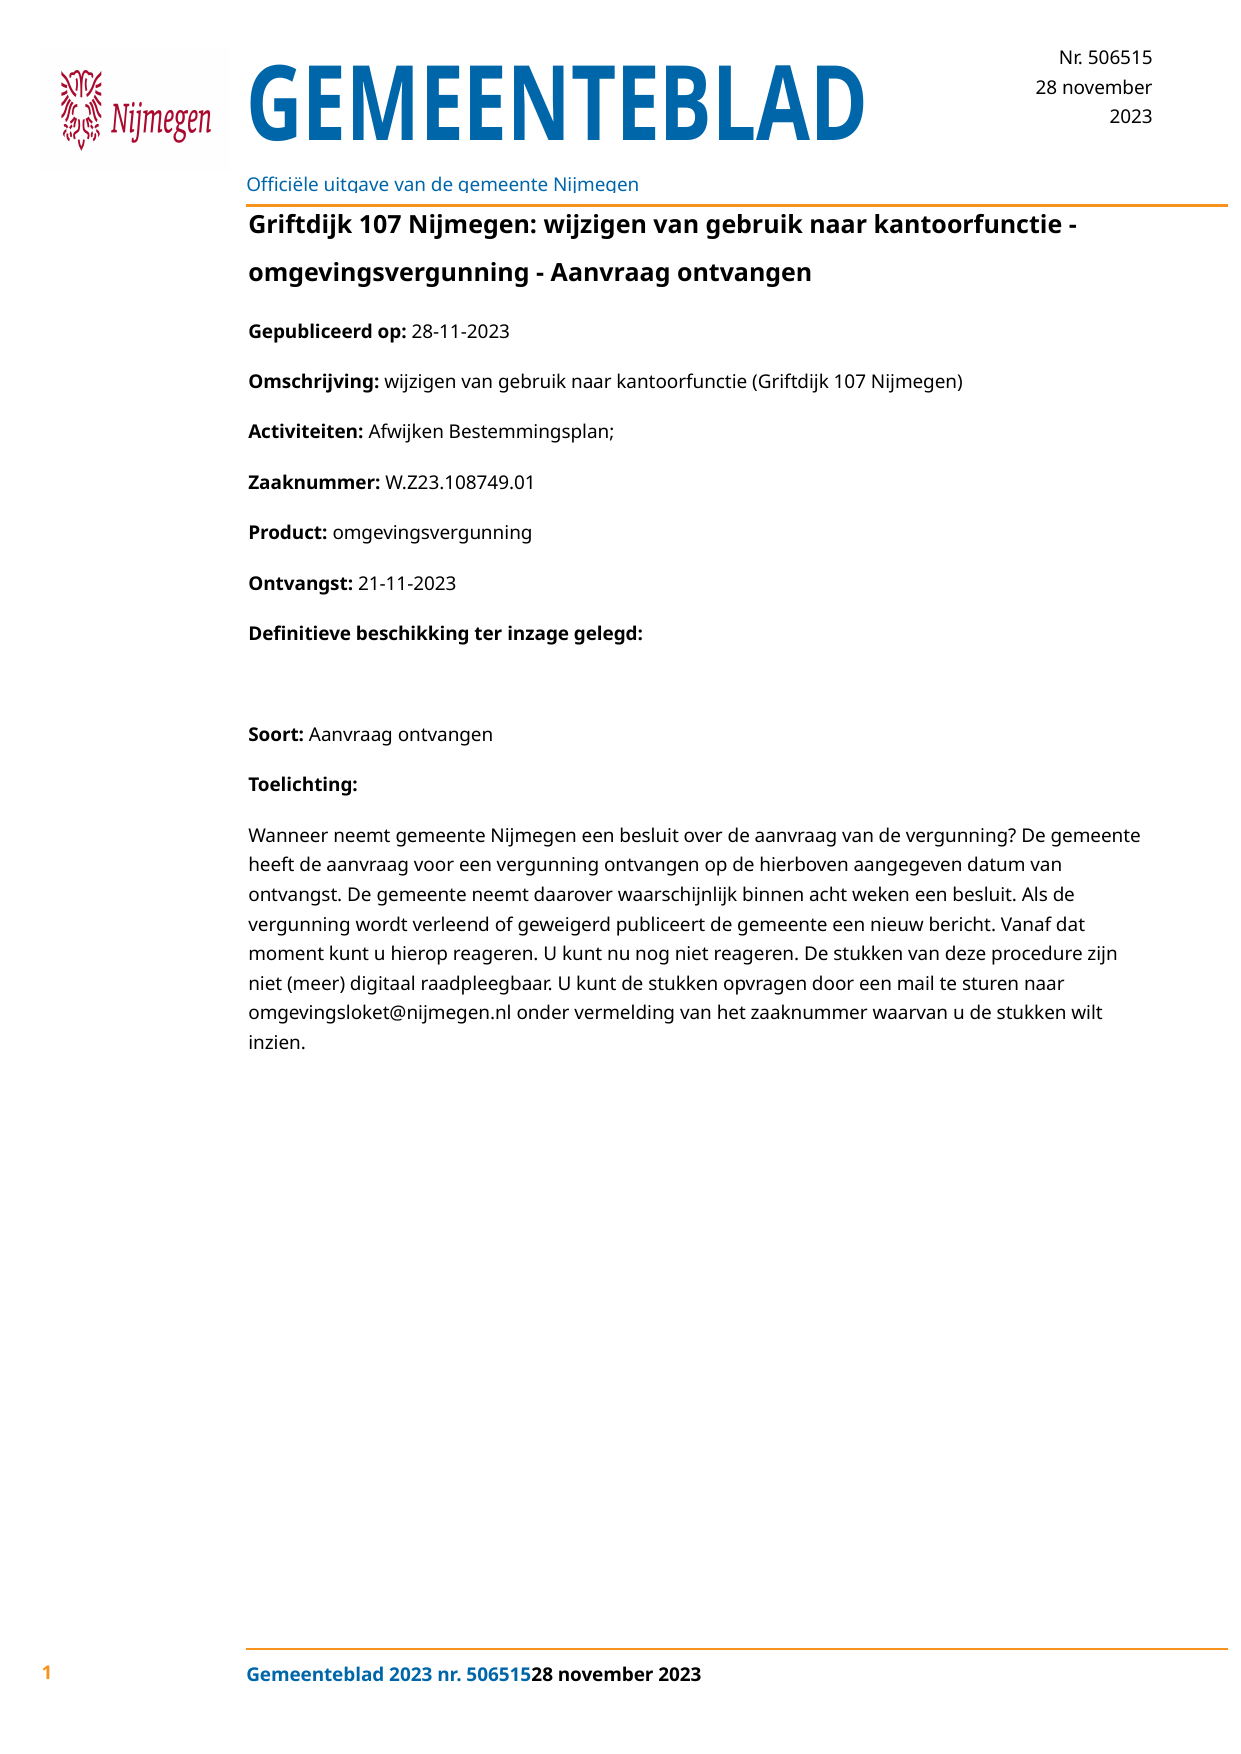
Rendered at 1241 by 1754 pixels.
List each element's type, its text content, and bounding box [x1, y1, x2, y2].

text Product: omgevingsvergunning [248, 519, 1152, 545]
text Definitieve beschikking ter inzage gelegd: [248, 620, 1152, 646]
text Ontvangst: 21-11-2023 [248, 570, 1152, 596]
text Gepubliceerd op: 28-11-2023 [248, 318, 1152, 344]
text Omschrijving: wijzigen van gebruik naar kantoorfunctie (Griftdijk 107 Nijmegen) [248, 368, 1152, 394]
text Griftdijk 107 Nijmegen: wijzigen van gebruik naar kantoorfunctie - omgevingsvergunning - Aanvraag ontvangen [248, 207, 1152, 288]
text Toelichting: [248, 772, 1152, 797]
text Soort: Aanvraag ontvangen [248, 721, 1152, 747]
text Zaaknummer: W.Z23.108749.01 [248, 469, 1152, 495]
picture [41, 47, 231, 172]
text Activiteiten: Afwijken Bestemmingsplan; [248, 419, 1152, 444]
text Wanneer neemt gemeente Nijmegen een besluit over de aanvraag van de vergunning? De gemeente heeft de aanvraag voor een vergunning ontvangen op de hierboven aangegeven datum van ontvangst. De gemeente neemt daarover waarschijnlijk binnen acht weken een besluit. Als de vergunning wordt verleend of geweigerd publiceert de gemeente een nieuw bericht. Vanaf dat moment kunt u hierop reageren. U kunt nu nog niet reageren. De stukken van deze procedure zijn niet (meer) digitaal raadpleegbaar. U kunt de stukken opvragen door een mail te sturen naar omgevingsloket@nijmegen.nl onder vermelding van het zaaknummer waarvan u de stukken wilt inzien. [248, 822, 1152, 1055]
